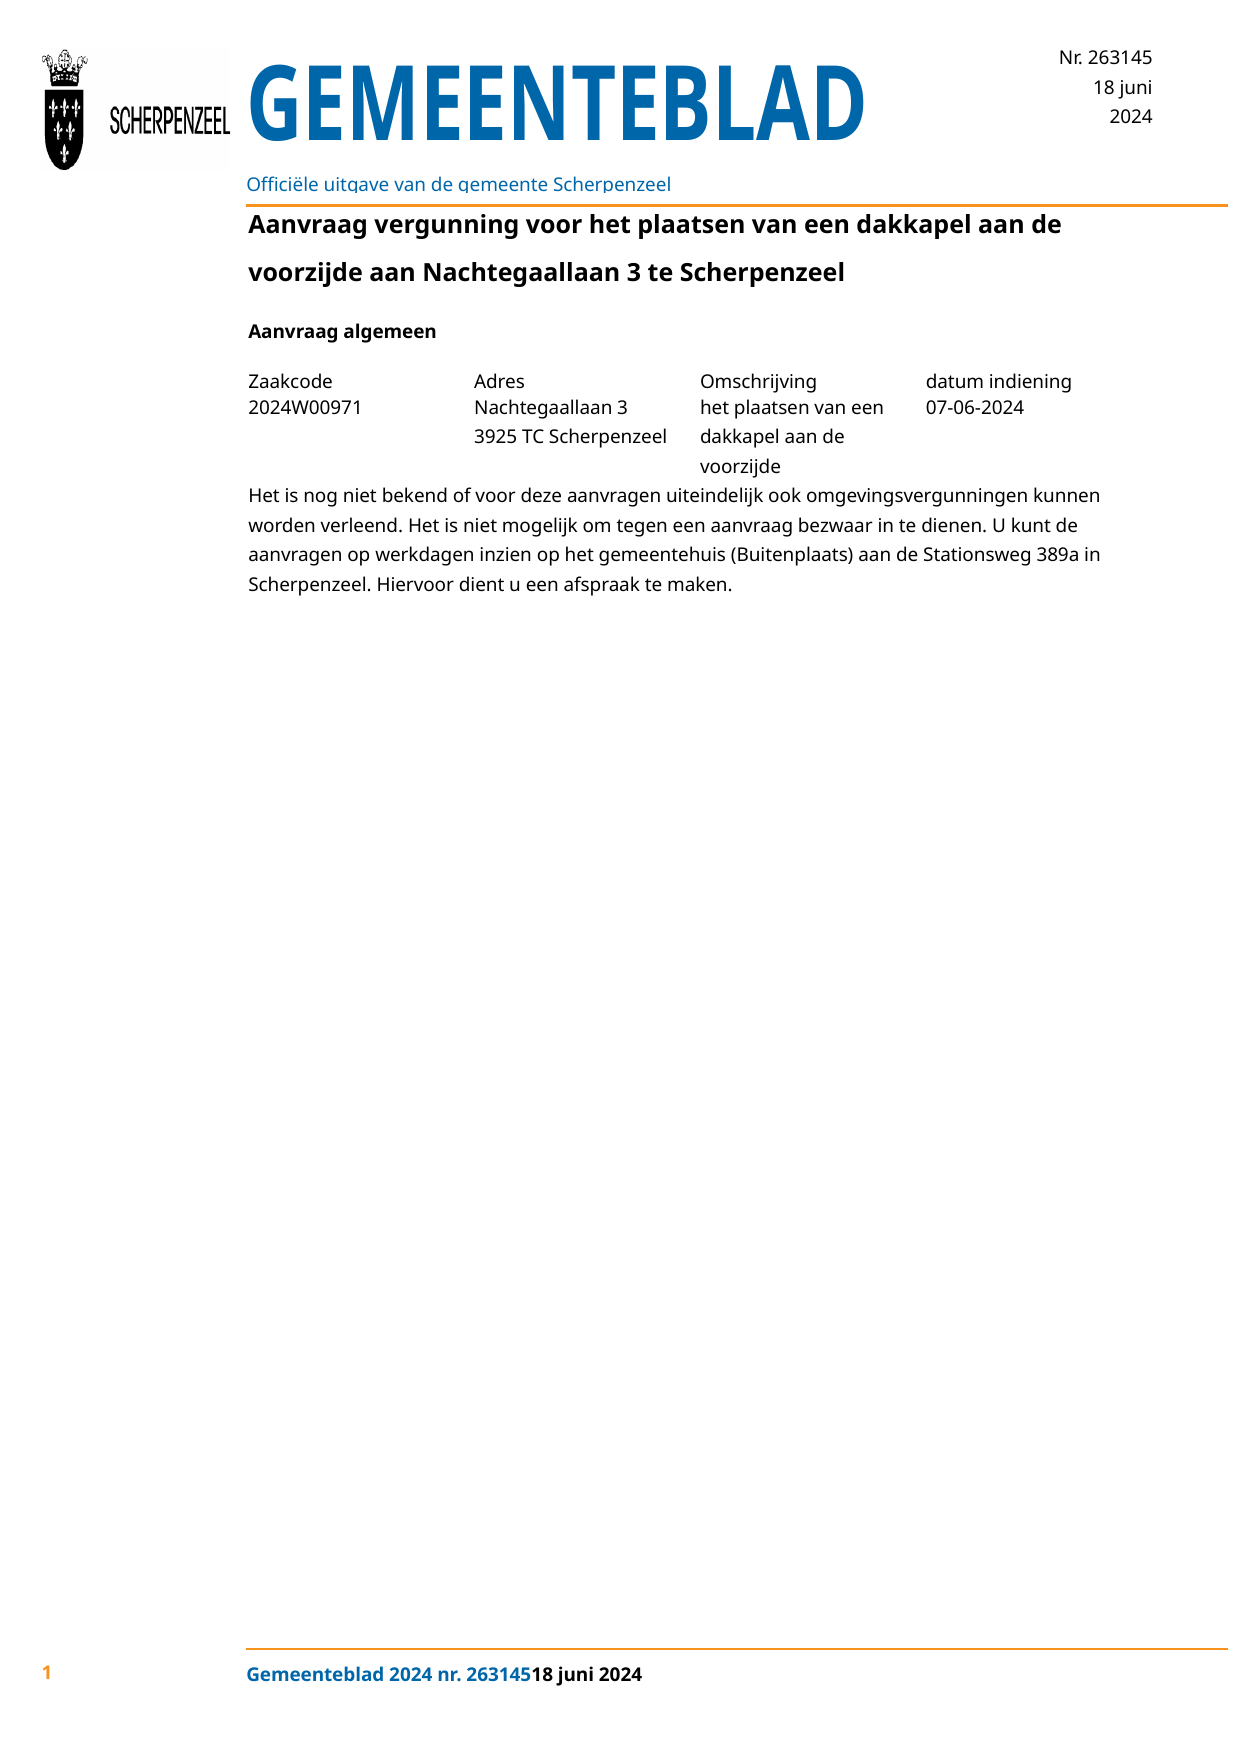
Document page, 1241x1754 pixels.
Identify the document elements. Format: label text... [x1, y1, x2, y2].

text Aanvraag vergunning voor het plaatsen van een dakkapel aan de voorzijde aan Nachtegaallaan 3 te Scherpenzeel [248, 207, 1152, 288]
table_cell Nachtegaallaan 3 3925 TC Scherpenzeel [474, 394, 700, 479]
text Het is nog niet bekend of voor deze aanvragen uiteindelijk ook omgevingsvergunningen kunnen worden verleend. Het is niet mogelijk om tegen een aanvraag bezwaar in te dienen. U kunt de aanvragen op werkdagen inzien op het gemeentehuis (Buitenplaats) aan de Stationsweg 389a in Scherpenzeel. Hiervoor dient u een afspraak te maken. [248, 482, 1152, 597]
table_header Adres [474, 369, 700, 394]
text Aanvraag algemeen [248, 318, 1152, 344]
table_header Omschrijving [700, 369, 926, 394]
table_cell 07-06-2024 [926, 394, 1152, 479]
picture [41, 47, 231, 172]
table_header datum indiening [926, 369, 1152, 394]
table_header Zaakcode [248, 369, 474, 394]
table_cell het plaatsen van een dakkapel aan de voorzijde [700, 394, 926, 479]
table_cell 2024W00971 [248, 394, 474, 479]
